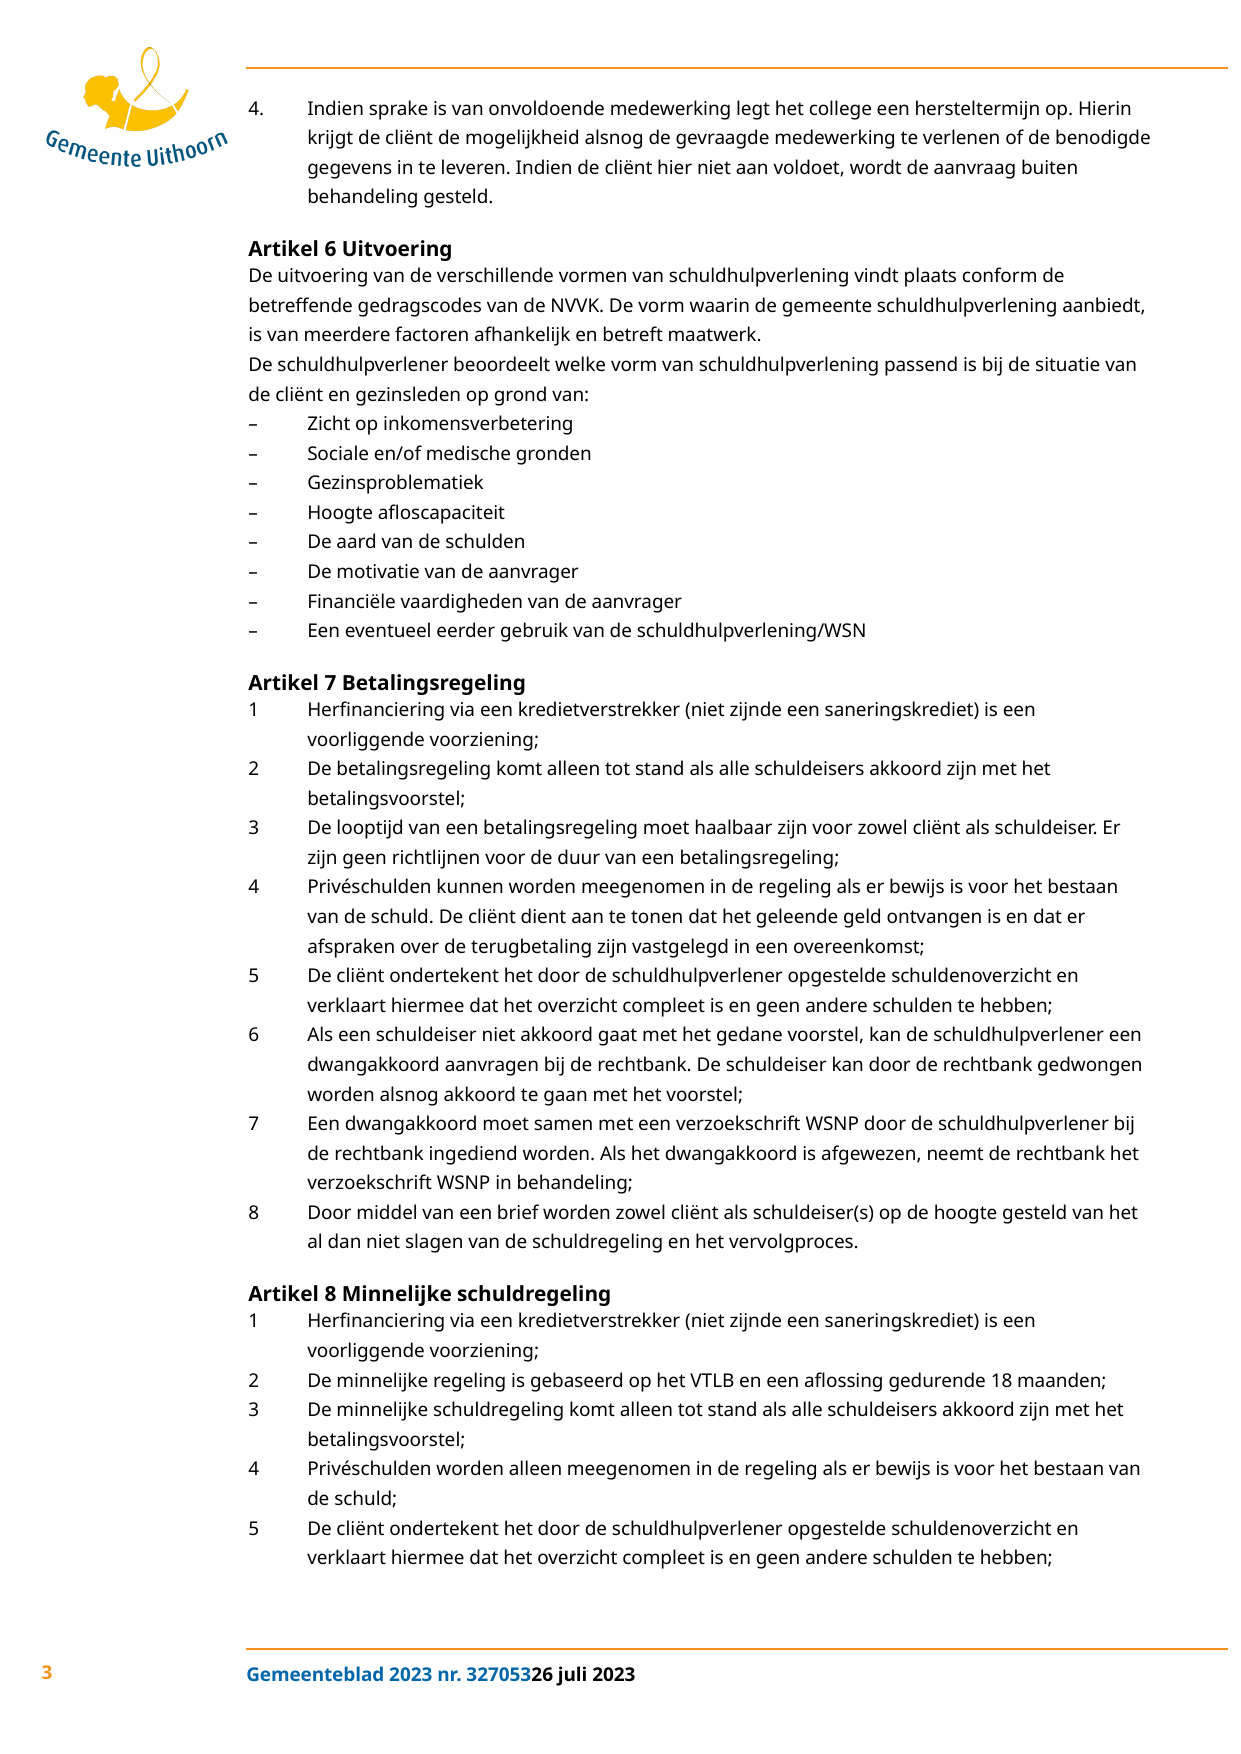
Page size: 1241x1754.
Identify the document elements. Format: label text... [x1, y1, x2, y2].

list De cliënt ondertekent het door de schuldhulpverlener opgestelde schuldenoverzicht en verklaart hiermee dat het overzicht compleet is en geen andere schulden te hebben; [248, 962, 1152, 1018]
text De schuldhulpverlener beoordeelt welke vorm van schuldhulpverlening passend is bij de situatie van de cliënt en gezinsleden op grond van: [248, 351, 1152, 406]
text Artikel 6 Uitvoering [248, 234, 1152, 262]
list Door middel van een brief worden zowel cliënt als schuldeiser(s) op de hoogte gesteld van het al dan niet slagen van de schuldregeling en het vervolgproces. [248, 1199, 1152, 1254]
list Financiële vaardigheden van de aanvrager [248, 588, 1152, 613]
list De betalingsregeling komt alleen tot stand als alle schuldeisers akkoord zijn met het betalingsvoorstel; [248, 755, 1152, 811]
list Als een schuldeiser niet akkoord gaat met het gedane voorstel, kan de schuldhulpverlener een dwangakkoord aanvragen bij de rechtbank. De schuldeiser kan door de rechtbank gedwongen worden alsnog akkoord te gaan met het voorstel; [248, 1022, 1152, 1107]
text De uitvoering van de verschillende vormen van schuldhulpverlening vindt plaats conform de betreffende gedragscodes van de NVVK. De vorm waarin de gemeente schuldhulpverlening aanbiedt, is van meerdere factoren afhankelijk en betreft maatwerk. [248, 262, 1152, 347]
list De cliënt ondertekent het door de schuldhulpverlener opgestelde schuldenoverzicht en verklaart hiermee dat het overzicht compleet is en geen andere schulden te hebben; [248, 1515, 1152, 1570]
list De aard van de schulden [248, 529, 1152, 554]
list Een eventueel eerder gebruik van de schuldhulpverlening/WSN [248, 617, 1152, 643]
list Privéschulden kunnen worden meegenomen in de regeling als er bewijs is voor het bestaan van de schuld. De cliënt dient aan te tonen dat het geleende geld ontvangen is en dat er afspraken over de terugbetaling zijn vastgelegd in een overeenkomst; [248, 874, 1152, 959]
list De minnelijke regeling is gebaseerd op het VTLB en een aflossing gedurende 18 maanden; [248, 1367, 1152, 1392]
text Artikel 8 Minnelijke schuldregeling [248, 1279, 1152, 1308]
list Indien sprake is van onvoldoende medewerking legt het college een hersteltermijn op. Hierin krijgt de cliënt de mogelijkheid alsnog de gevraagde medewerking te verlenen of de benodigde gegevens in te leveren. Indien de cliënt hier niet aan voldoet, wordt de aanvraag buiten behandeling gesteld. [248, 95, 1152, 209]
list Herfinanciering via een kredietverstrekker (niet zijnde een saneringskrediet) is een voorliggende voorziening; [248, 696, 1152, 752]
list Gezinsproblematiek [248, 469, 1152, 495]
list Een dwangakkoord moet samen met een verzoekschrift WSNP door de schuldhulpverlener bij de rechtbank ingediend worden. Als het dwangakkoord is afgewezen, neemt de rechtbank het verzoekschrift WSNP in behandeling; [248, 1110, 1152, 1195]
list De looptijd van een betalingsregeling moet haalbaar zijn voor zowel cliënt als schuldeiser. Er zijn geen richtlijnen voor de duur van een betalingsregeling; [248, 814, 1152, 870]
list Herfinanciering via een kredietverstrekker (niet zijnde een saneringskrediet) is een voorliggende voorziening; [248, 1308, 1152, 1363]
list De minnelijke schuldregeling komt alleen tot stand als alle schuldeisers akkoord zijn met het betalingsvoorstel; [248, 1396, 1152, 1452]
list Zicht op inkomensverbetering [248, 410, 1152, 436]
list Hoogte afloscapaciteit [248, 499, 1152, 525]
list Privéschulden worden alleen meegenomen in de regeling als er bewijs is voor het bestaan van de schuld; [248, 1456, 1152, 1511]
text Artikel 7 Betalingsregeling [248, 668, 1152, 696]
list Sociale en/of medische gronden [248, 440, 1152, 466]
list De motivatie van de aanvrager [248, 558, 1152, 584]
picture [41, 47, 231, 172]
